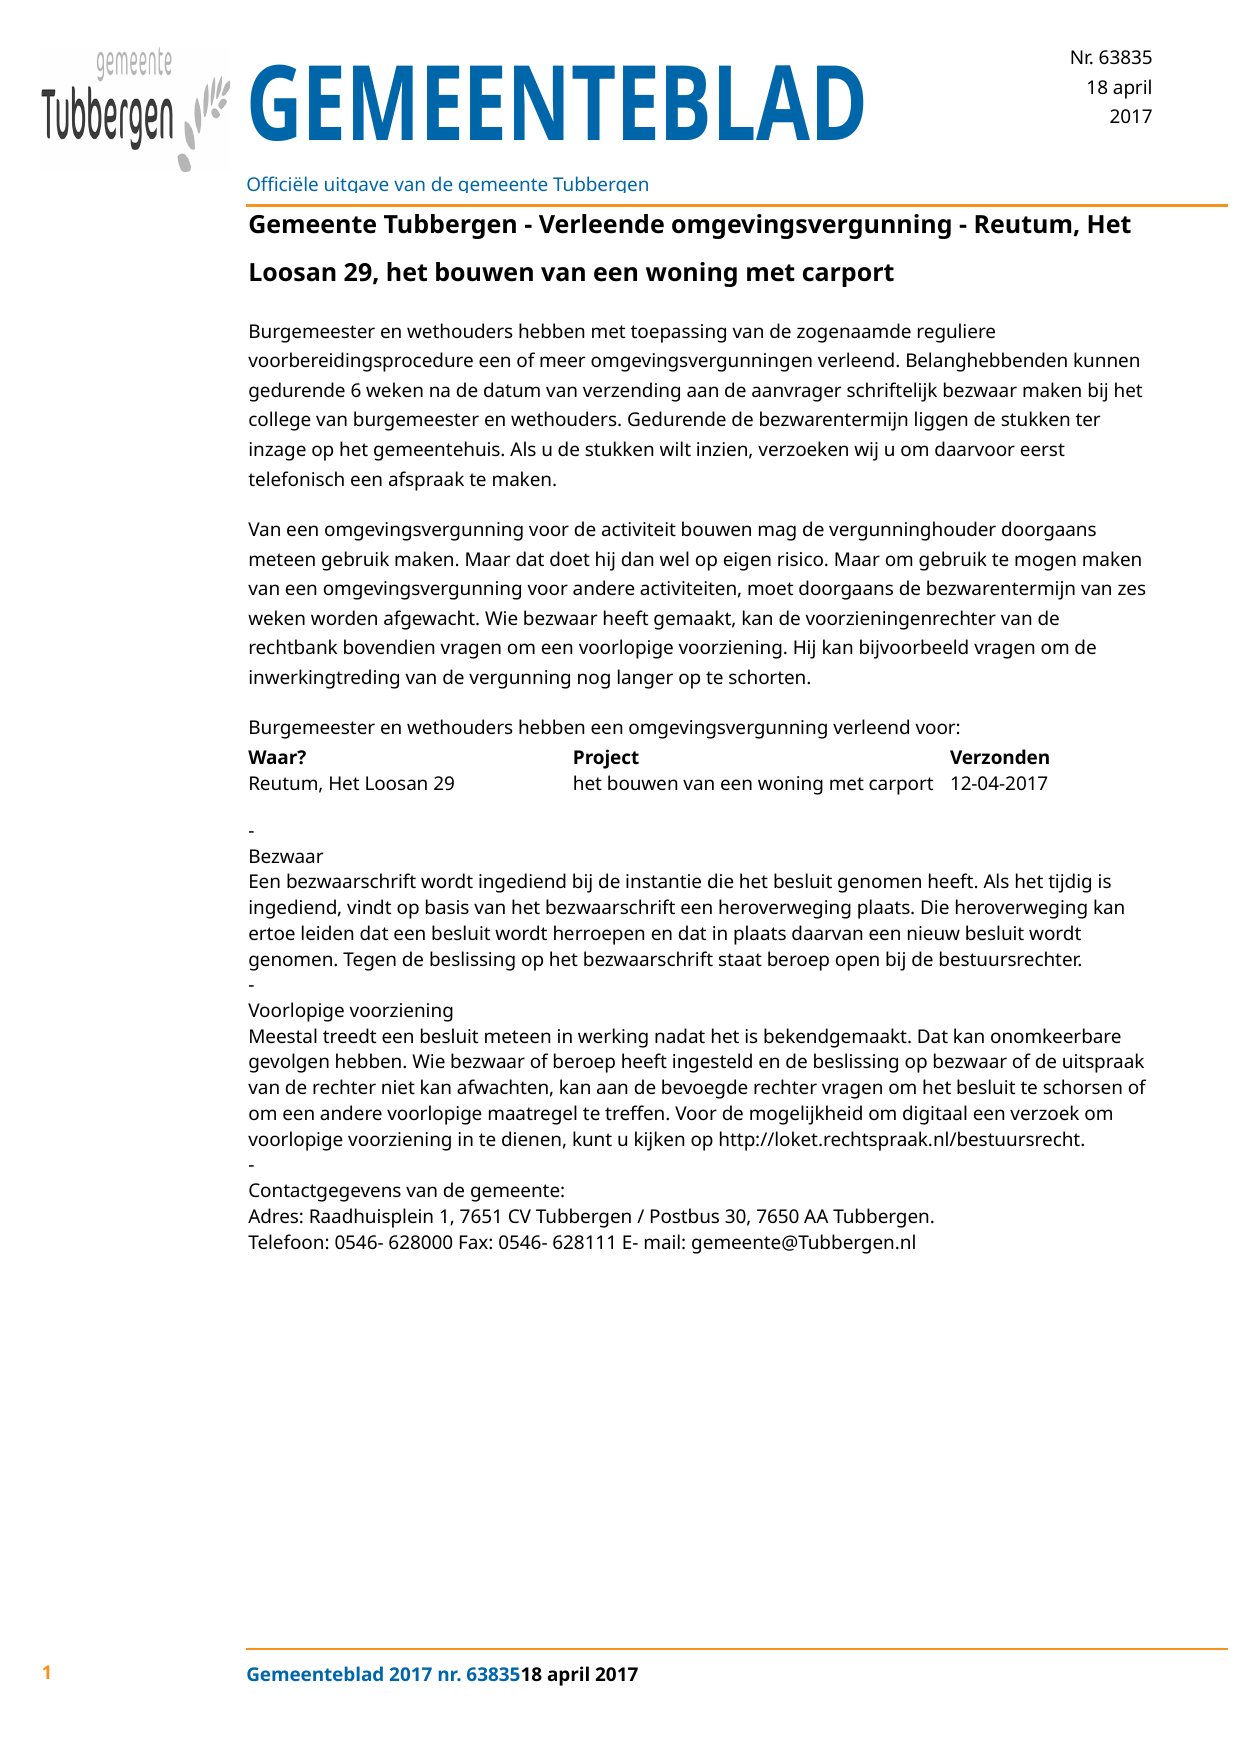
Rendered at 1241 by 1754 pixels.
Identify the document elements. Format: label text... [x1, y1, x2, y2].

table_cell 12-04-2017 [950, 770, 1152, 796]
text Voorlopige voorziening [248, 997, 1152, 1023]
text Gemeente Tubbergen - Verleende omgevingsvergunning - Reutum, Het Loosan 29, het bouwen van een woning met carport [248, 207, 1152, 288]
text Meestal treedt een besluit meteen in werking nadat het is bekendgemaakt. Dat kan onomkeerbare gevolgen hebben. Wie bezwaar of beroep heeft ingesteld en de beslissing op bezwaar of de uitspraak van de rechter niet kan afwachten, kan aan de bevoegde rechter vragen om het besluit te schorsen of om een andere voorlopige maatregel te treffen. Voor de mogelijkheid om digitaal een verzoek om voorlopige voorziening in te dienen, kunt u kijken op http://loket.rechtspraak.nl/bestuursrecht. [248, 1023, 1152, 1152]
text Telefoon: 0546- 628000 Fax: 0546- 628111 E- mail: gemeente@Tubbergen.nl [248, 1229, 1152, 1254]
text Een bezwaarschrift wordt ingediend bij de instantie die het besluit genomen heeft. Als het tijdig is ingediend, vindt op basis van het bezwaarschrift een heroverweging plaats. Die heroverweging kan ertoe leiden dat een besluit wordt herroepen en dat in plaats daarvan een nieuw besluit wordt genomen. Tegen de beslissing op het bezwaarschrift staat beroep open bij de bestuursrechter. [248, 869, 1152, 972]
table_header Project [573, 744, 950, 770]
table_header Verzonden [950, 744, 1152, 770]
text Burgemeester en wethouders hebben een omgevingsvergunning verleend voor: [248, 714, 1152, 740]
table_cell Reutum, Het Loosan 29 [248, 770, 573, 796]
text - [248, 817, 1152, 843]
text Burgemeester en wethouders hebben met toepassing van de zogenaamde reguliere voorbereidingsprocedure een of meer omgevingsvergunningen verleend. Belanghebbenden kunnen gedurende 6 weken na de datum van verzending aan de aanvrager schriftelijk bezwaar maken bij het college van burgemeester en wethouders. Gedurende de bezwarentermijn liggen de stukken ter inzage op het gemeentehuis. Als u de stukken wilt inzien, verzoeken wij u om daarvoor eerst telefonisch een afspraak te maken. [248, 318, 1152, 492]
text - [248, 1152, 1152, 1177]
table_header Waar? [248, 744, 573, 770]
text Bezwaar [248, 843, 1152, 869]
text Contactgegevens van de gemeente: [248, 1177, 1152, 1203]
picture [41, 47, 231, 172]
text Adres: Raadhuisplein 1, 7651 CV Tubbergen / Postbus 30, 7650 AA Tubbergen. [248, 1203, 1152, 1229]
text Van een omgevingsvergunning voor de activiteit bouwen mag de vergunninghouder doorgaans meteen gebruik maken. Maar dat doet hij dan wel op eigen risico. Maar om gebruik te mogen maken van een omgevingsvergunning voor andere activiteiten, moet doorgaans de bezwarentermijn van zes weken worden afgewacht. Wie bezwaar heeft gemaakt, kan de voorzieningenrechter van de rechtbank bovendien vragen om een voorlopige voorziening. Hij kan bijvoorbeeld vragen om de inwerkingtreding van de vergunning nog langer op te schorten. [248, 516, 1152, 690]
text - [248, 972, 1152, 997]
table_cell het bouwen van een woning met carport [573, 770, 950, 796]
